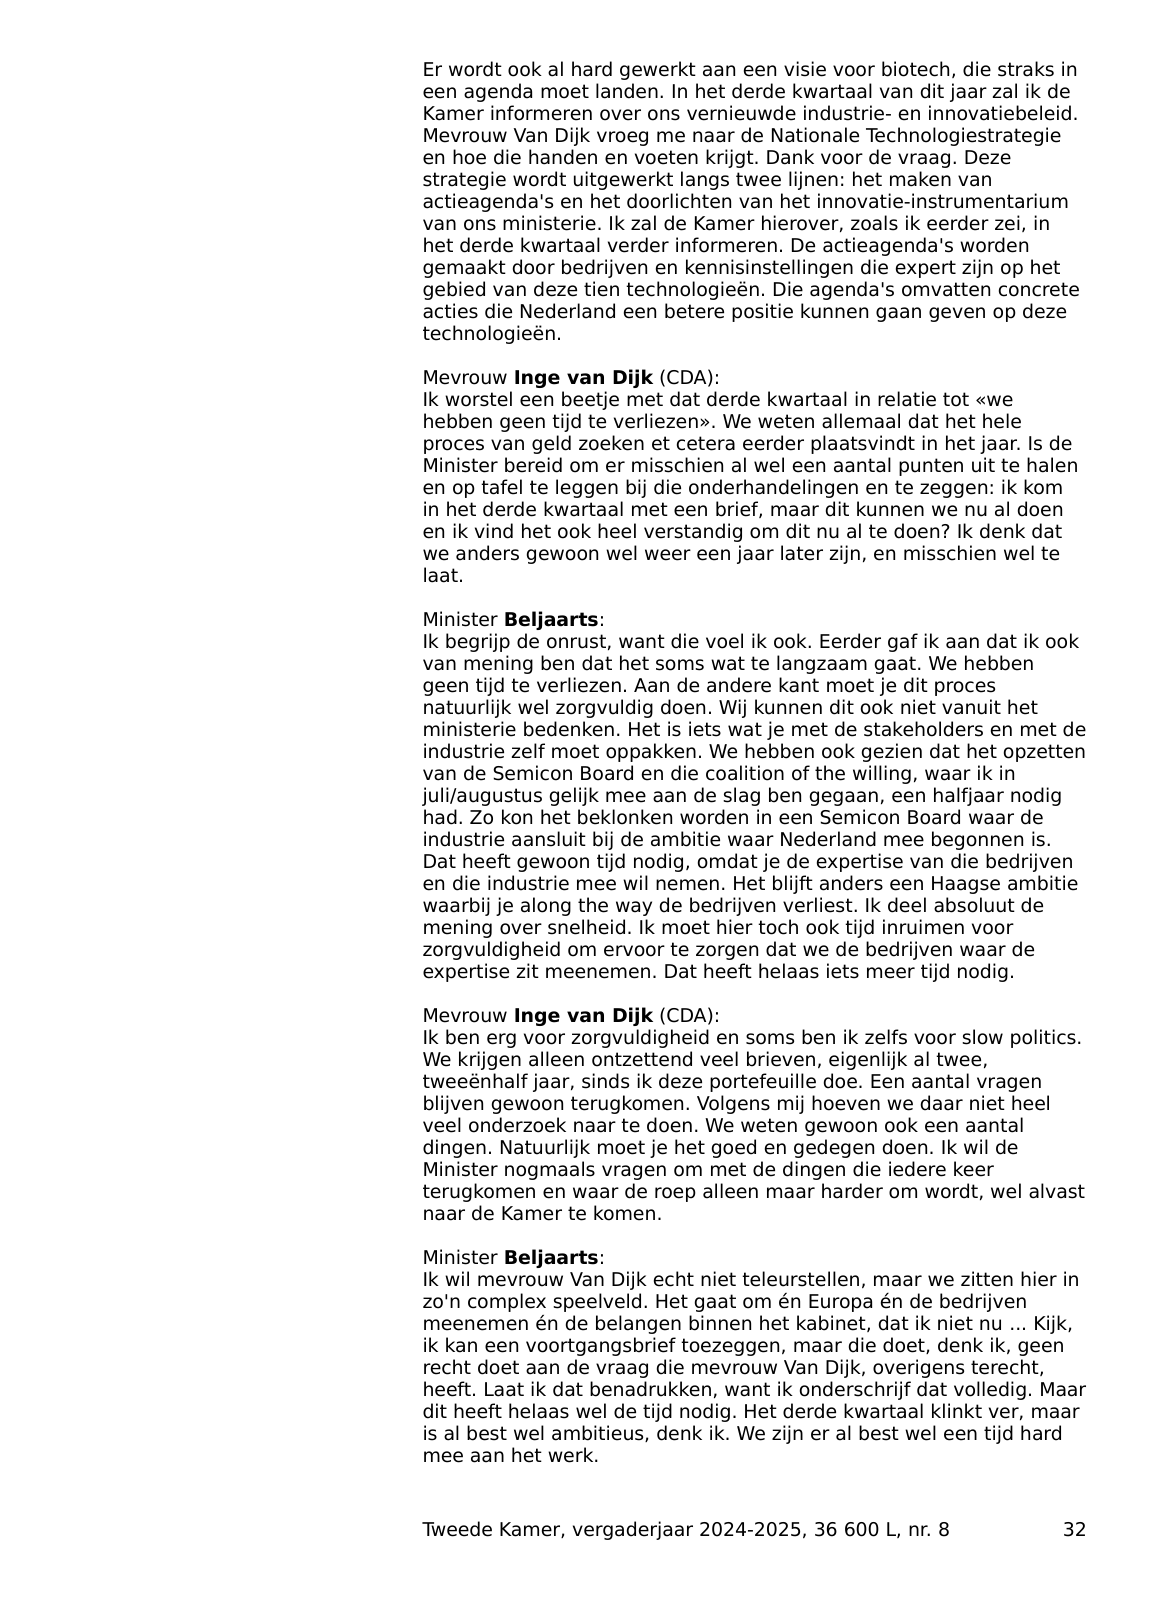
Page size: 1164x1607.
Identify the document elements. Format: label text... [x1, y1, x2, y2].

text Minister Beljaarts: [422, 1247, 1087, 1269]
text Minister Beljaarts: [422, 609, 1087, 631]
text Ik ben erg voor zorgvuldigheid en soms ben ik zelfs voor slow politics. We krijgen alleen ontzettend veel brieven, eigenlijk al twee, tweeënhalf jaar, sinds ik deze portefeuille doe. Een aantal vragen blijven gewoon terugkomen. Volgens mij hoeven we daar niet heel veel onderzoek naar te doen. We weten gewoon ook een aantal dingen. Natuurlijk moet je het goed en gedegen doen. Ik wil de Minister nogmaals vragen om met de dingen die iedere keer terugkomen en waar de roep alleen maar harder om wordt, wel alvast naar de Kamer te komen. [422, 1027, 1087, 1224]
text Ik wil mevrouw Van Dijk echt niet teleurstellen, maar we zitten hier in zo'n complex speelveld. Het gaat om én Europa én de bedrijven meenemen én de belangen binnen het kabinet, dat ik niet nu ... Kijk, ik kan een voortgangsbrief toezeggen, maar die doet, denk ik, geen recht doet aan de vraag die mevrouw Van Dijk, overigens terecht, heeft. Laat ik dat benadrukken, want ik onderschrijf dat volledig. Maar dit heeft helaas wel de tijd nodig. Het derde kwartaal klinkt ver, maar is al best wel ambitieus, denk ik. We zijn er al best wel een tijd hard mee aan het werk. [422, 1269, 1087, 1467]
text Ik worstel een beetje met dat derde kwartaal in relatie tot «we hebben geen tijd te verliezen». We weten allemaal dat het hele proces van geld zoeken et cetera eerder plaatsvindt in het jaar. Is de Minister bereid om er misschien al wel een aantal punten uit te halen en op tafel te leggen bij die onderhandelingen en te zeggen: ik kom in het derde kwartaal met een brief, maar dit kunnen we nu al doen en ik vind het ook heel verstandig om dit nu al te doen? Ik denk dat we anders gewoon wel weer een jaar later zijn, en misschien wel te laat. [422, 389, 1087, 587]
text Mevrouw Inge van Dijk (CDA): [422, 367, 1087, 389]
text Mevrouw Inge van Dijk (CDA): [422, 1005, 1087, 1027]
text Er wordt ook al hard gewerkt aan een visie voor biotech, die straks in een agenda moet landen. In het derde kwartaal van dit jaar zal ik de Kamer informeren over ons vernieuwde industrie- en innovatiebeleid. [422, 59, 1087, 125]
text Ik begrijp de onrust, want die voel ik ook. Eerder gaf ik aan dat ik ook van mening ben dat het soms wat te langzaam gaat. We hebben geen tijd te verliezen. Aan de andere kant moet je dit proces natuurlijk wel zorgvuldig doen. Wij kunnen dit ook niet vanuit het ministerie bedenken. Het is iets wat je met de stakeholders en met de industrie zelf moet oppakken. We hebben ook gezien dat het opzetten van de Semicon Board en die coalition of the willing, waar ik in juli/augustus gelijk mee aan de slag ben gegaan, een halfjaar nodig had. Zo kon het beklonken worden in een Semicon Board waar de industrie aansluit bij de ambitie waar Nederland mee begonnen is. Dat heeft gewoon tijd nodig, omdat je de expertise van die bedrijven en die industrie mee wil nemen. Het blijft anders een Haagse ambitie waarbij je along the way de bedrijven verliest. Ik deel absoluut de mening over snelheid. Ik moet hier toch ook tijd inruimen voor zorgvuldigheid om ervoor te zorgen dat we de bedrijven waar de expertise zit meenemen. Dat heeft helaas iets meer tijd nodig. [422, 631, 1087, 983]
text Mevrouw Van Dijk vroeg me naar de Nationale Technologiestrategie en hoe die handen en voeten krijgt. Dank voor de vraag. Deze strategie wordt uitgewerkt langs twee lijnen: het maken van actieagenda's en het doorlichten van het innovatie-instrumentarium van ons ministerie. Ik zal de Kamer hierover, zoals ik eerder zei, in het derde kwartaal verder informeren. De actieagenda's worden gemaakt door bedrijven en kennisinstellingen die expert zijn op het gebied van deze tien technologieën. Die agenda's omvatten concrete acties die Nederland een betere positie kunnen gaan geven op deze technologieën. [422, 125, 1087, 345]
